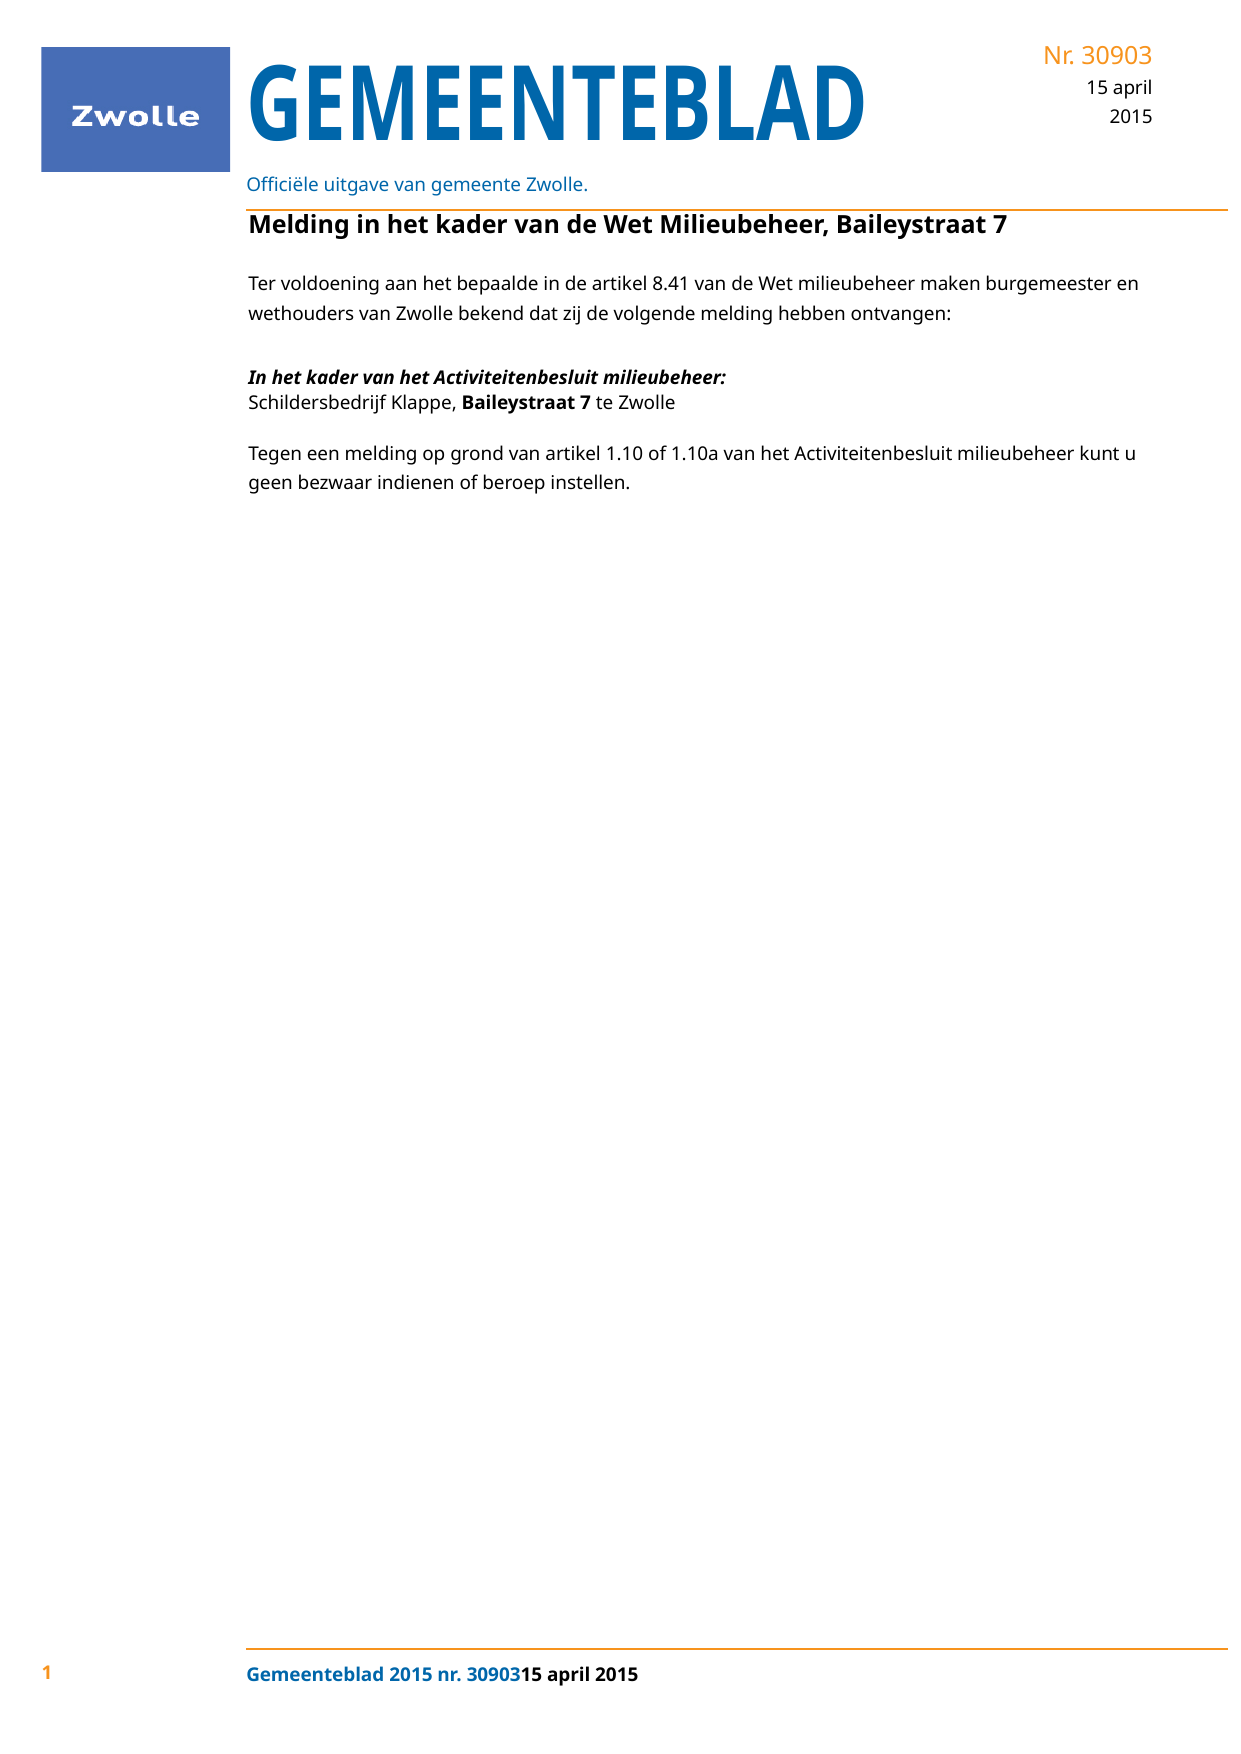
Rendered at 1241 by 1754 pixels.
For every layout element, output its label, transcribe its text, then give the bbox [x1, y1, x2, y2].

text Schildersbedrijf Klappe, Baileystraat 7 te Zwolle [248, 389, 1152, 415]
text Ter voldoening aan het bepaalde in de artikel 8.41 van de Wet milieubeheer maken burgemeester en wethouders van Zwolle bekend dat zij de volgende melding hebben ontvangen: [248, 270, 1152, 326]
text Tegen een melding op grond van artikel 1.10 of 1.10a van het Activiteitenbesluit milieubeheer kunt u geen bezwaar indienen of beroep instellen. [248, 440, 1152, 495]
picture [41, 47, 231, 172]
text Melding in het kader van de Wet Milieubeheer, Baileystraat 7 [248, 211, 1152, 241]
text In het kader van het Activiteitenbesluit milieubeheer: [248, 364, 1152, 389]
